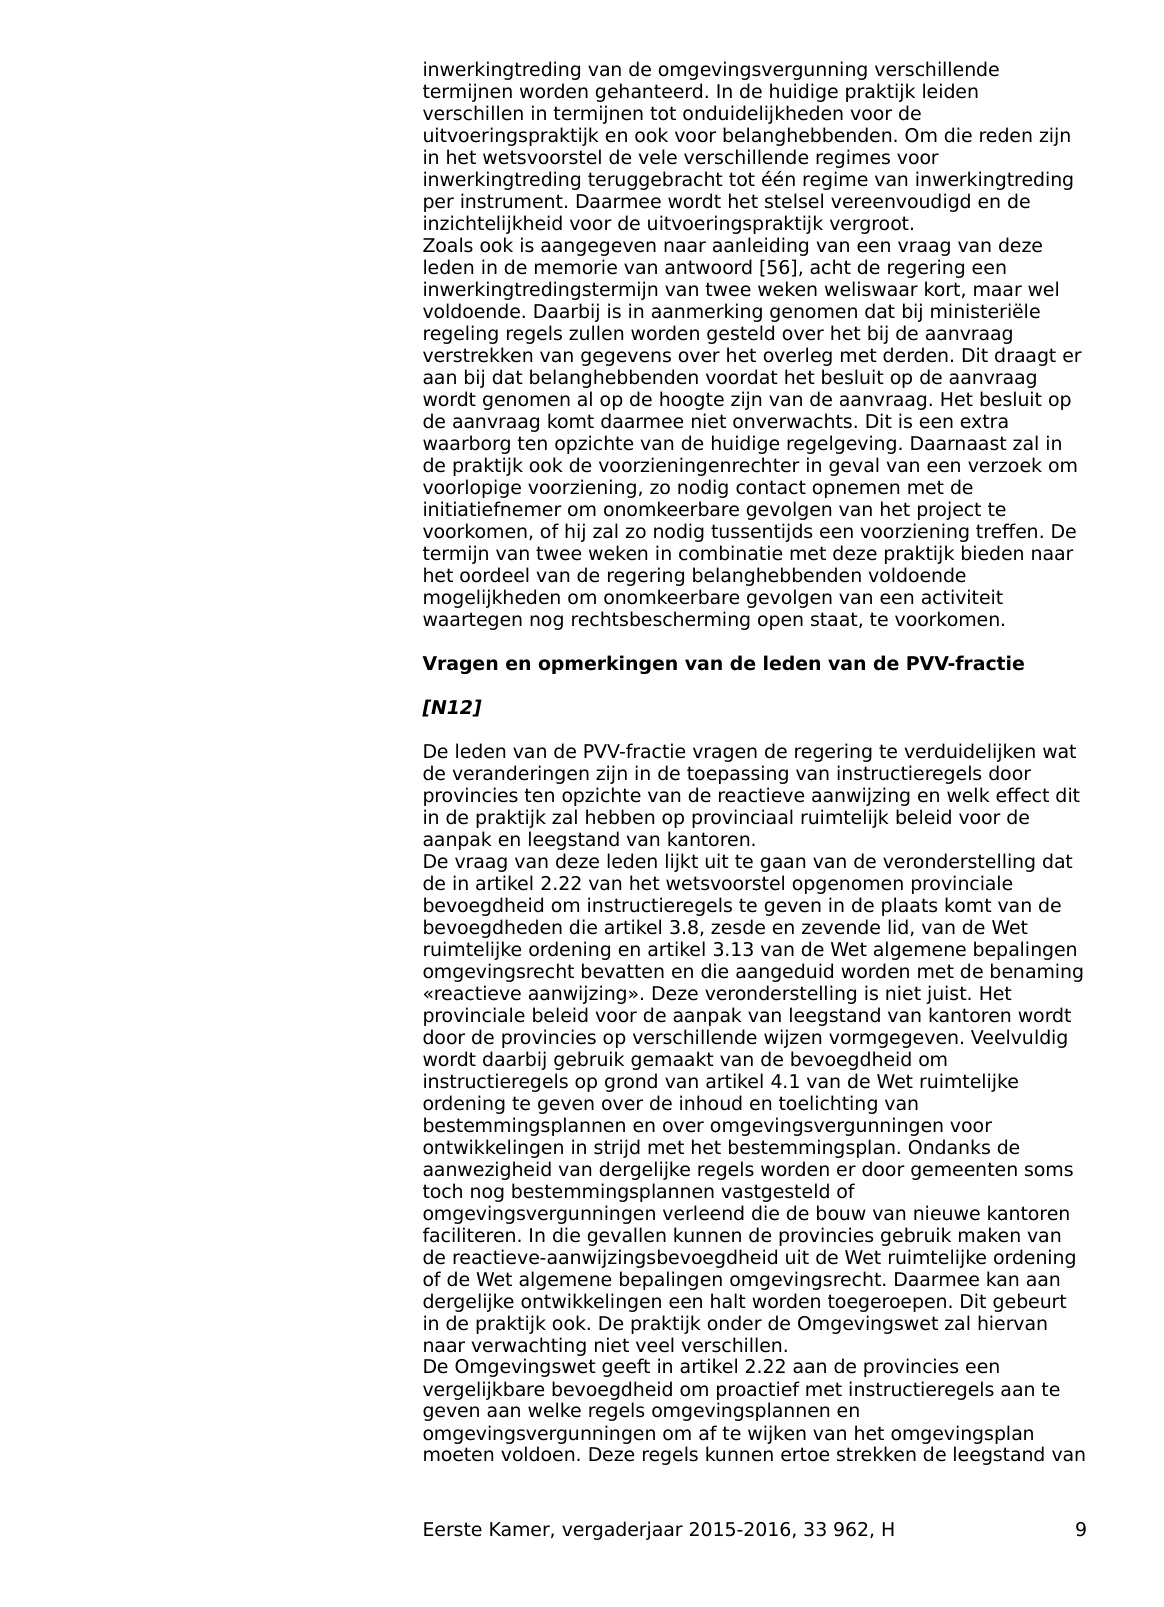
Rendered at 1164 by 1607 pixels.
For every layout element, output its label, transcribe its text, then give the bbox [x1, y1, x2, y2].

text De vraag van deze leden lijkt uit te gaan van de veronderstelling dat de in artikel 2.22 van het wetsvoorstel opgenomen provinciale bevoegdheid om instructieregels te geven in de plaats komt van de bevoegdheden die artikel 3.8, zesde en zevende lid, van de Wet ruimtelijke ordening en artikel 3.13 van de Wet algemene bepalingen omgevingsrecht bevatten en die aangeduid worden met de benaming «reactieve aanwijzing». Deze veronderstelling is niet juist. Het provinciale beleid voor de aanpak van leegstand van kantoren wordt door de provincies op verschillende wijzen vormgegeven. Veelvuldig wordt daarbij gebruik gemaakt van de bevoegdheid om instructieregels op grond van artikel 4.1 van de Wet ruimtelijke ordening te geven over de inhoud en toelichting van bestemmingsplannen en over omgevingsvergunningen voor ontwikkelingen in strijd met het bestemmingsplan. Ondanks de aanwezigheid van dergelijke regels worden er door gemeenten soms toch nog bestemmingsplannen vastgesteld of omgevingsvergunningen verleend die de bouw van nieuwe kantoren faciliteren. In die gevallen kunnen de provincies gebruik maken van de reactieve-aanwijzingsbevoegdheid uit de Wet ruimtelijke ordening of de Wet algemene bepalingen omgevingsrecht. Daarmee kan aan dergelijke ontwikkelingen een halt worden toegeroepen. Dit gebeurt in de praktijk ook. De praktijk onder de Omgevingswet zal hiervan naar verwachting niet veel verschillen. [422, 851, 1087, 1356]
text Zoals ook is aangegeven naar aanleiding van een vraag van deze leden in de memorie van antwoord [56], acht de regering een inwerkingtredingstermijn van twee weken weliswaar kort, maar wel voldoende. Daarbij is in aanmerking genomen dat bij ministeriële regeling regels zullen worden gesteld over het bij de aanvraag verstrekken van gegevens over het overleg met derden. Dit draagt er aan bij dat belanghebbenden voordat het besluit op de aanvraag wordt genomen al op de hoogte zijn van de aanvraag. Het besluit op de aanvraag komt daarmee niet onverwachts. Dit is een extra waarborg ten opzichte van de huidige regelgeving. Daarnaast zal in de praktijk ook de voorzieningenrechter in geval van een verzoek om voorlopige voorziening, zo nodig contact opnemen met de initiatiefnemer om onomkeerbare gevolgen van het project te voorkomen, of hij zal zo nodig tussentijds een voorziening treffen. De termijn van twee weken in combinatie met deze praktijk bieden naar het oordeel van de regering belanghebbenden voldoende mogelijkheden om onomkeerbare gevolgen van een activiteit waartegen nog rechtsbescherming open staat, te voorkomen. [422, 235, 1087, 631]
subtitle Vragen en opmerkingen van de leden van de PVV-fractie [422, 653, 1087, 675]
subtitle [N12] [422, 697, 1087, 719]
text De leden van de PVV-fractie vragen de regering te verduidelijken wat de veranderingen zijn in de toepassing van instructieregels door provincies ten opzichte van de reactieve aanwijzing en welk effect dit in de praktijk zal hebben op provinciaal ruimtelijk beleid voor de aanpak en leegstand van kantoren. [422, 741, 1087, 851]
text De Omgevingswet geeft in artikel 2.22 aan de provincies een vergelijkbare bevoegdheid om proactief met instructieregels aan te geven aan welke regels omgevingsplannen en omgevingsvergunningen om af te wijken van het omgevingsplan moeten voldoen. Deze regels kunnen ertoe strekken de leegstand van [422, 1356, 1087, 1466]
text inwerkingtreding van de omgevingsvergunning verschillende termijnen worden gehanteerd. In de huidige praktijk leiden verschillen in termijnen tot onduidelijkheden voor de uitvoeringspraktijk en ook voor belanghebbenden. Om die reden zijn in het wetsvoorstel de vele verschillende regimes voor inwerkingtreding teruggebracht tot één regime van inwerkingtreding per instrument. Daarmee wordt het stelsel vereenvoudigd en de inzichtelijkheid voor de uitvoeringspraktijk vergroot. [422, 59, 1087, 235]
